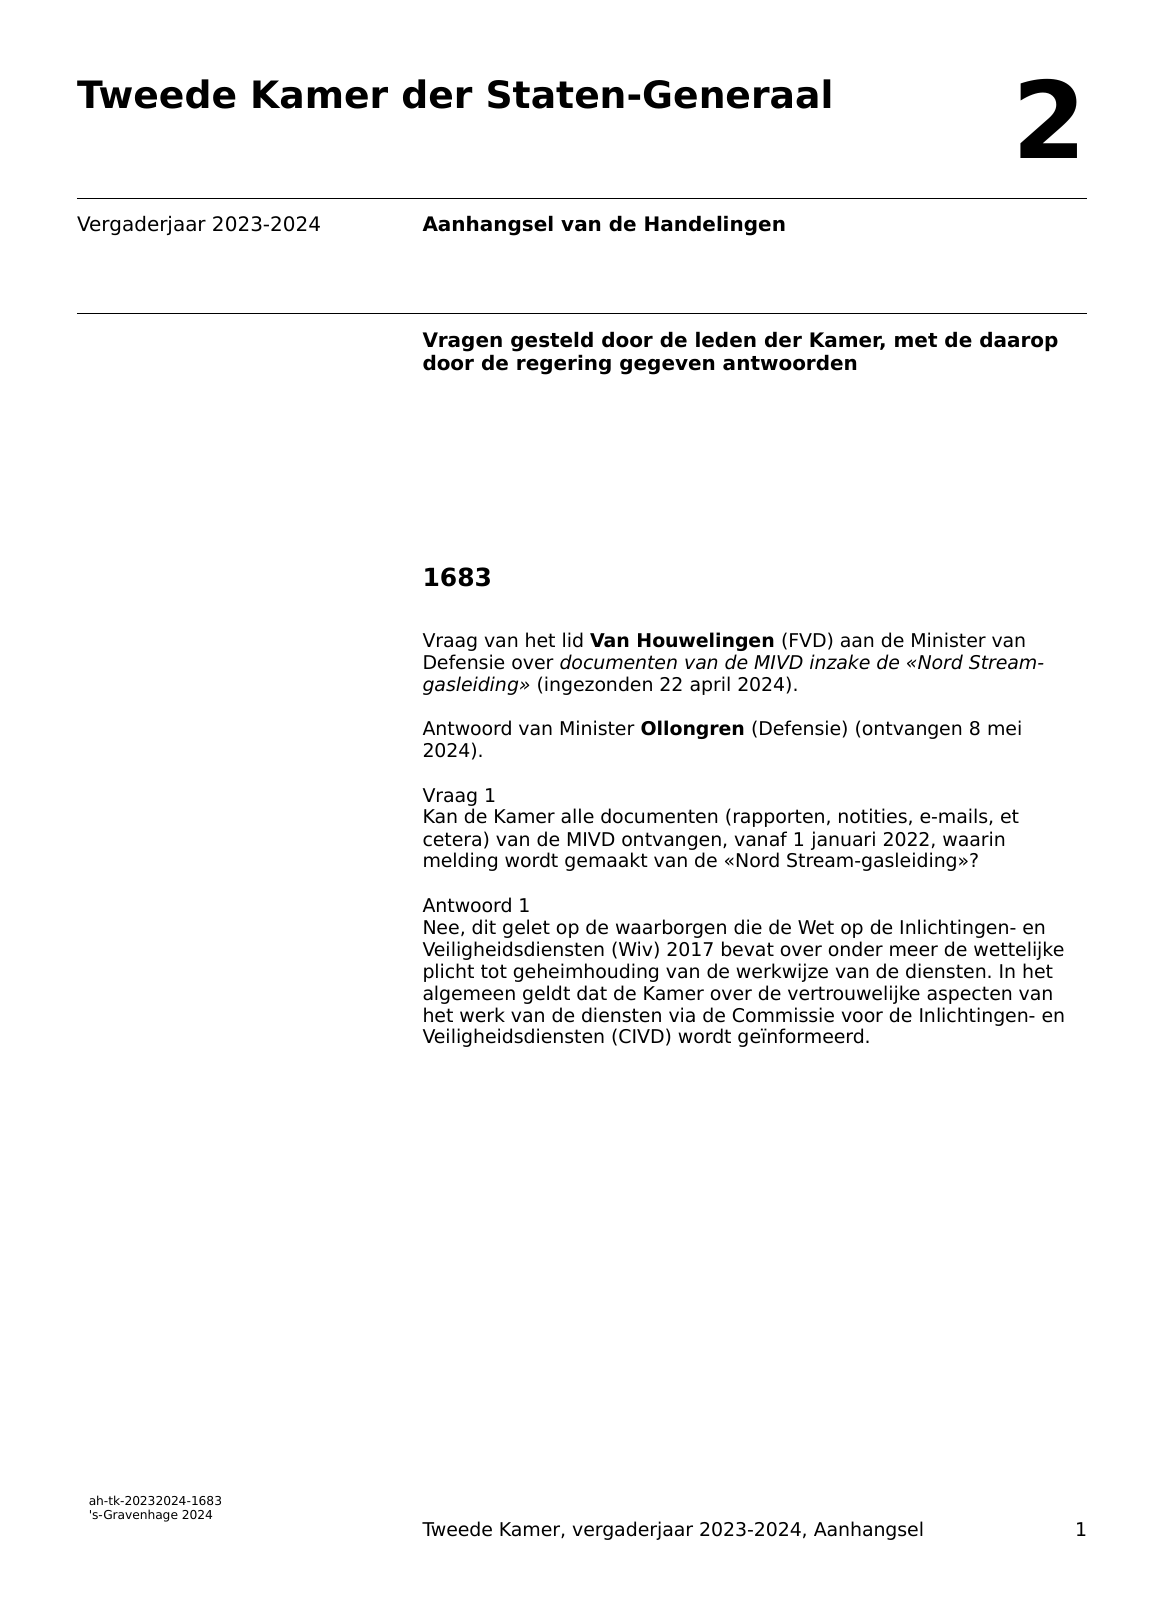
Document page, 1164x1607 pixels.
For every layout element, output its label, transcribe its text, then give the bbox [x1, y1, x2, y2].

table_cell Aanhangsel van de Handelingen [422, 199, 1087, 313]
table_cell [77, 314, 422, 375]
text ah-tk-20232024-1683 [88, 1494, 323, 1508]
text Vraag 1 [422, 784, 1087, 806]
text Nee, dit gelet op de waarborgen die de Wet op de Inlichtingen- en Veiligheidsdiensten (Wiv) 2017 bevat over onder meer de wettelijke plicht tot geheimhouding van de werkwijze van de diensten. In het algemeen geldt dat de Kamer over de vertrouwelijke aspecten van het werk van de diensten via de Commissie voor de Inlichtingen- en Veiligheidsdiensten (CIVD) wordt geïnformeerd. [422, 917, 1087, 1048]
text 's-Gravenhage 2024 [88, 1508, 323, 1522]
text 1683 [422, 563, 1087, 592]
table_header 2 [886, 59, 1087, 198]
text Kan de Kamer alle documenten (rapporten, notities, e-mails, et cetera) van de MIVD ontvangen, vanaf 1 januari 2022, waarin melding wordt gemaakt van de «Nord Stream-gasleiding»? [422, 806, 1087, 872]
text Antwoord 1 [422, 894, 1087, 917]
table_cell Vergaderjaar 2023-2024 [77, 199, 422, 313]
table_header Tweede Kamer der Staten-Generaal [77, 59, 886, 198]
table_cell Vragen gesteld door de leden der Kamer, met de daarop door de regering gegeven antwoorden [422, 314, 1087, 375]
text Vraag van het lid Van Houwelingen (FVD) aan de Minister van Defensie over documenten van de MIVD inzake de «Nord Stream-gasleiding» (ingezonden 22 april 2024). [422, 630, 1087, 696]
text Antwoord van Minister Ollongren (Defensie) (ontvangen 8 mei 2024). [422, 718, 1087, 762]
